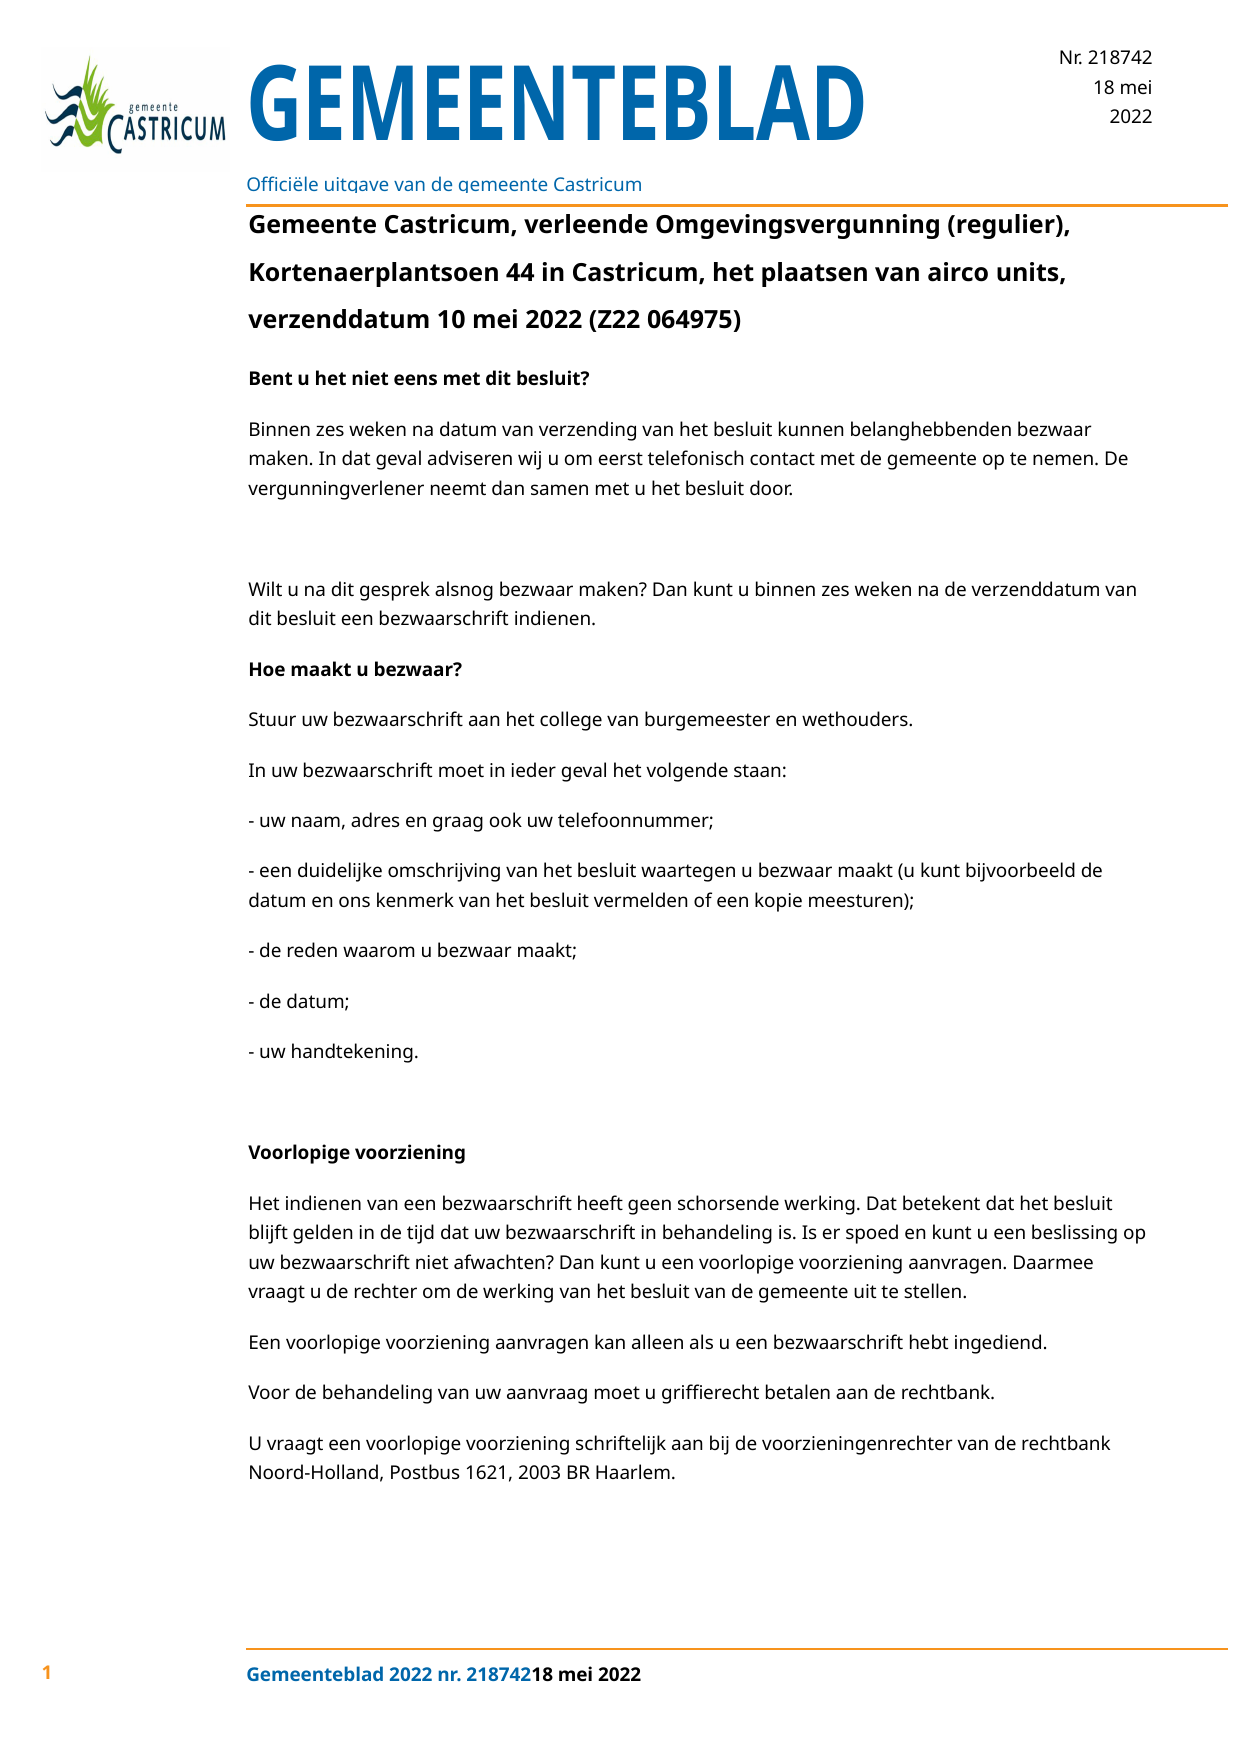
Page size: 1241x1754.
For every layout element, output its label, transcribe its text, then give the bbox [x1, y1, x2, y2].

text - de datum; [248, 988, 1152, 1014]
text Stuur uw bezwaarschrift aan het college van burgemeester en wethouders. [248, 706, 1152, 732]
text Hoe maakt u bezwaar? [248, 656, 1152, 682]
text Een voorlopige voorziening aanvragen kan alleen als u een bezwaarschrift hebt ingediend. [248, 1329, 1152, 1354]
text Bent u het niet eens met dit besluit? [248, 366, 1152, 391]
text Wilt u na dit gesprek alsnog bezwaar maken? Dan kunt u binnen zes weken na de verzenddatum van dit besluit een bezwaarschrift indienen. [248, 576, 1152, 631]
text Gemeente Castricum, verleende Omgevingsvergunning (regulier), Kortenaerplantsoen 44 in Castricum, het plaatsen van airco units, verzenddatum 10 mei 2022 (Z22 064975) [248, 207, 1152, 336]
text - een duidelijke omschrijving van het besluit waartegen u bezwaar maakt (u kunt bijvoorbeeld de datum en ons kenmerk van het besluit vermelden of een kopie meesturen); [248, 858, 1152, 913]
text Het indienen van een bezwaarschrift heeft geen schorsende werking. Dat betekent dat het besluit blijft gelden in de tijd dat uw bezwaarschrift in behandeling is. Is er spoed en kunt u een beslissing op uw bezwaarschrift niet afwachten? Dan kunt u een voorlopige voorziening aanvragen. Daarmee vraagt u de rechter om de werking van het besluit van de gemeente uit te stellen. [248, 1190, 1152, 1304]
text Voor de behandeling van uw aanvraag moet u griffierecht betalen aan de rechtbank. [248, 1379, 1152, 1405]
text - de reden waarom u bezwaar maakt; [248, 938, 1152, 963]
text In uw bezwaarschrift moet in ieder geval het volgende staan: [248, 757, 1152, 782]
text Voorlopige voorziening [248, 1139, 1152, 1165]
text - uw naam, adres en graag ook uw telefoonnummer; [248, 807, 1152, 833]
picture [41, 47, 231, 172]
text Binnen zes weken na datum van verzending van het besluit kunnen belanghebbenden bezwaar maken. In dat geval adviseren wij u om eerst telefonisch contact met de gemeente op te nemen. De vergunningverlener neemt dan samen met u het besluit door. [248, 416, 1152, 501]
text - uw handtekening. [248, 1038, 1152, 1064]
text U vraagt een voorlopige voorziening schriftelijk aan bij de voorzieningenrechter van de rechtbank Noord-Holland, Postbus 1621, 2003 BR Haarlem. [248, 1430, 1152, 1485]
